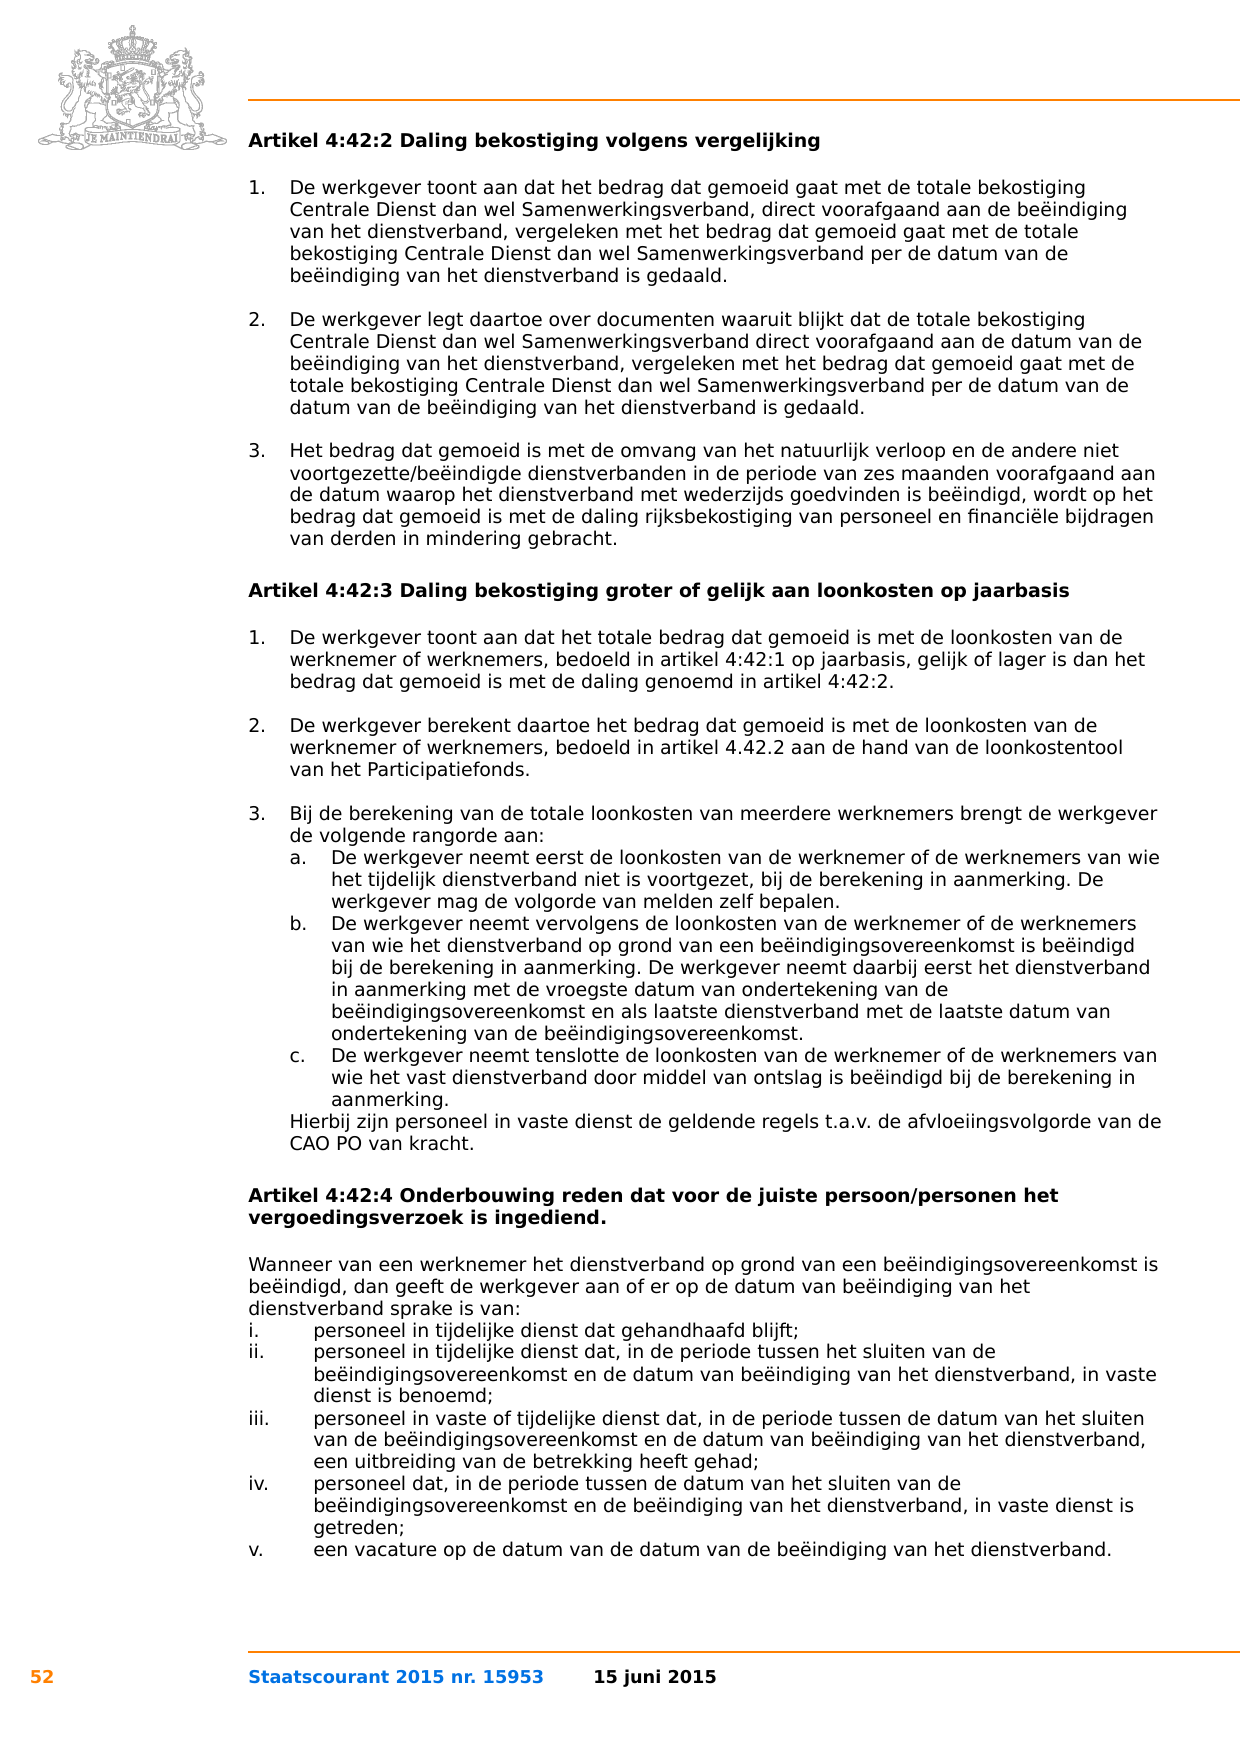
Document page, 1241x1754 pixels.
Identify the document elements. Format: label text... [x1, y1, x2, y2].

text c. De werkgever neemt tenslotte de loonkosten van de werknemer of de werknemers van wie het vast dienstverband door middel van ontslag is beëindigd bij de berekening in aanmerking. [289, 1045, 1163, 1111]
text 2. De werkgever berekent daartoe het bedrag dat gemoeid is met de loonkosten van de werknemer of werknemers, bedoeld in artikel 4.42.2 aan de hand van de loonkostentool van het Participatiefonds. [248, 715, 1163, 781]
text 1. De werkgever toont aan dat het bedrag dat gemoeid gaat met de totale bekostiging Centrale Dienst dan wel Samenwerkingsverband, direct voorafgaand aan de beëindiging van het dienstverband, vergeleken met het bedrag dat gemoeid gaat met de totale bekostiging Centrale Dienst dan wel Samenwerkingsverband per de datum van de beëindiging van het dienstverband is gedaald. [248, 177, 1163, 287]
text 1. De werkgever toont aan dat het totale bedrag dat gemoeid is met de loonkosten van de werknemer of werknemers, bedoeld in artikel 4:42:1 op jaarbasis, gelijk of lager is dan het bedrag dat gemoeid is met de daling genoemd in artikel 4:42:2. [248, 627, 1163, 693]
text 3. Bij de berekening van de totale loonkosten van meerdere werknemers brengt de werkgever de volgende rangorde aan: [248, 803, 1163, 847]
text b. De werkgever neemt vervolgens de loonkosten van de werknemer of de werknemers van wie het dienstverband op grond van een beëindigingsovereenkomst is beëindigd bij de berekening in aanmerking. De werkgever neemt daarbij eerst het dienstverband in aanmerking met de vroegste datum van ondertekening van de beëindigingsovereenkomst en als laatste dienstverband met de laatste datum van ondertekening van de beëindigingsovereenkomst. [289, 913, 1163, 1045]
text a. De werkgever neemt eerst de loonkosten van de werknemer of de werknemers van wie het tijdelijk dienstverband niet is voortgezet, bij de berekening in aanmerking. De werkgever mag de volgorde van melden zelf bepalen. [289, 847, 1163, 913]
text 2. De werkgever legt daartoe over documenten waaruit blijkt dat de totale bekostiging Centrale Dienst dan wel Samenwerkingsverband direct voorafgaand aan de datum van de beëindiging van het dienstverband, vergeleken met het bedrag dat gemoeid gaat met de totale bekostiging Centrale Dienst dan wel Samenwerkingsverband per de datum van de datum van de beëindiging van het dienstverband is gedaald. [248, 309, 1163, 418]
picture [38, 25, 227, 150]
text iv. personeel dat, in de periode tussen de datum van het sluiten van de beëindigingsovereenkomst en de beëindiging van het dienstverband, in vaste dienst is getreden; [248, 1473, 1163, 1539]
text Wanneer van een werknemer het dienstverband op grond van een beëindigingsovereenkomst is beëindigd, dan geeft de werkgever aan of er op de datum van beëindiging van het dienstverband sprake is van: [248, 1253, 1163, 1319]
text Hierbij zijn personeel in vaste dienst de geldende regels t.a.v. de afvloeiingsvolgorde van de CAO PO van kracht. [289, 1111, 1163, 1154]
subtitle Artikel 4:42:4 Onderbouwing reden dat voor de juiste persoon/personen het vergoedingsverzoek is ingediend. [248, 1184, 1163, 1228]
text i. personeel in tijdelijke dienst dat gehandhaafd blijft; [248, 1319, 1163, 1341]
text ii. personeel in tijdelijke dienst dat, in de periode tussen het sluiten van de beëindigingsovereenkomst en de datum van beëindiging van het dienstverband, in vaste dienst is benoemd; [248, 1341, 1163, 1407]
subtitle Artikel 4:42:2 Daling bekostiging volgens vergelijking [248, 130, 1163, 152]
text 3. Het bedrag dat gemoeid is met de omvang van het natuurlijk verloop en de andere niet voortgezette/beëindigde dienstverbanden in de periode van zes maanden voorafgaand aan de datum waarop het dienstverband met wederzijds goedvinden is beëindigd, wordt op het bedrag dat gemoeid is met de daling rijksbekostiging van personeel en financiële bijdragen van derden in mindering gebracht. [248, 440, 1163, 550]
subtitle Artikel 4:42:3 Daling bekostiging groter of gelijk aan loonkosten op jaarbasis [248, 580, 1163, 602]
text v. een vacature op de datum van de datum van de beëindiging van het dienstverband. [248, 1539, 1163, 1561]
text iii. personeel in vaste of tijdelijke dienst dat, in de periode tussen de datum van het sluiten van de beëindigingsovereenkomst en de datum van beëindiging van het dienstverband, een uitbreiding van de betrekking heeft gehad; [248, 1407, 1163, 1473]
